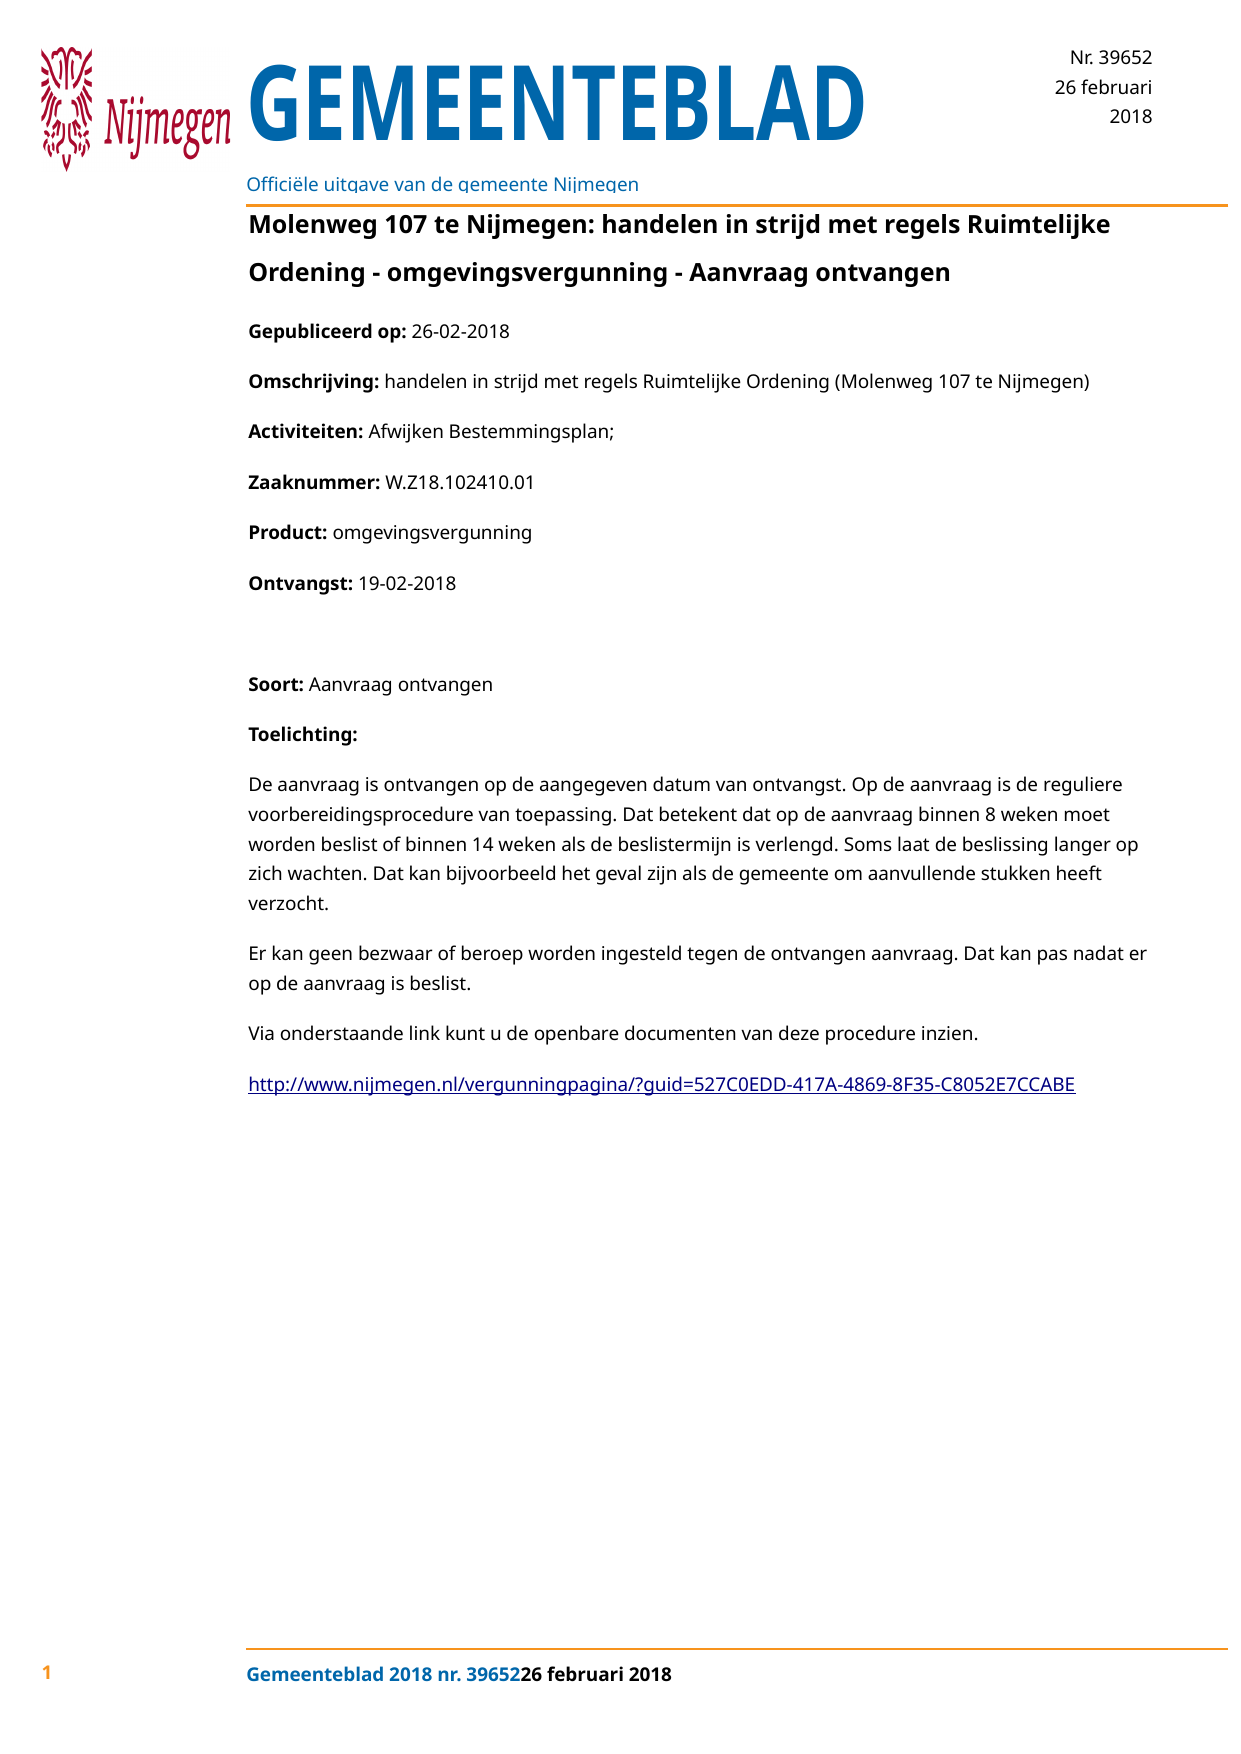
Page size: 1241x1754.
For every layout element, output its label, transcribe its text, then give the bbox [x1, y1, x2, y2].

text Activiteiten: Afwijken Bestemmingsplan; [248, 419, 1152, 444]
text Product: omgevingsvergunning [248, 519, 1152, 545]
text Gepubliceerd op: 26-02-2018 [248, 318, 1152, 344]
picture [41, 47, 231, 172]
text Er kan geen bezwaar of beroep worden ingesteld tegen de ontvangen aanvraag. Dat kan pas nadat er op de aanvraag is beslist. [248, 940, 1152, 996]
text Via onderstaande link kunt u de openbare documenten van deze procedure inzien. [248, 1020, 1152, 1046]
text Molenweg 107 te Nijmegen: handelen in strijd met regels Ruimtelijke Ordening - omgevingsvergunning - Aanvraag ontvangen [248, 207, 1152, 288]
text http://www.nijmegen.nl/vergunningpagina/?guid=527C0EDD-417A-4869-8F35-C8052E7CCABE [248, 1071, 1152, 1097]
text Zaaknummer: W.Z18.102410.01 [248, 469, 1152, 495]
text De aanvraag is ontvangen op de aangegeven datum van ontvangst. Op de aanvraag is de reguliere voorbereidingsprocedure van toepassing. Dat betekent dat op de aanvraag binnen 8 weken moet worden beslist of binnen 14 weken als de beslistermijn is verlengd. Soms laat de beslissing langer op zich wachten. Dat kan bijvoorbeeld het geval zijn als de gemeente om aanvullende stukken heeft verzocht. [248, 772, 1152, 916]
text Omschrijving: handelen in strijd met regels Ruimtelijke Ordening (Molenweg 107 te Nijmegen) [248, 368, 1152, 394]
text Toelichting: [248, 721, 1152, 747]
text Ontvangst: 19-02-2018 [248, 570, 1152, 596]
text Soort: Aanvraag ontvangen [248, 671, 1152, 697]
